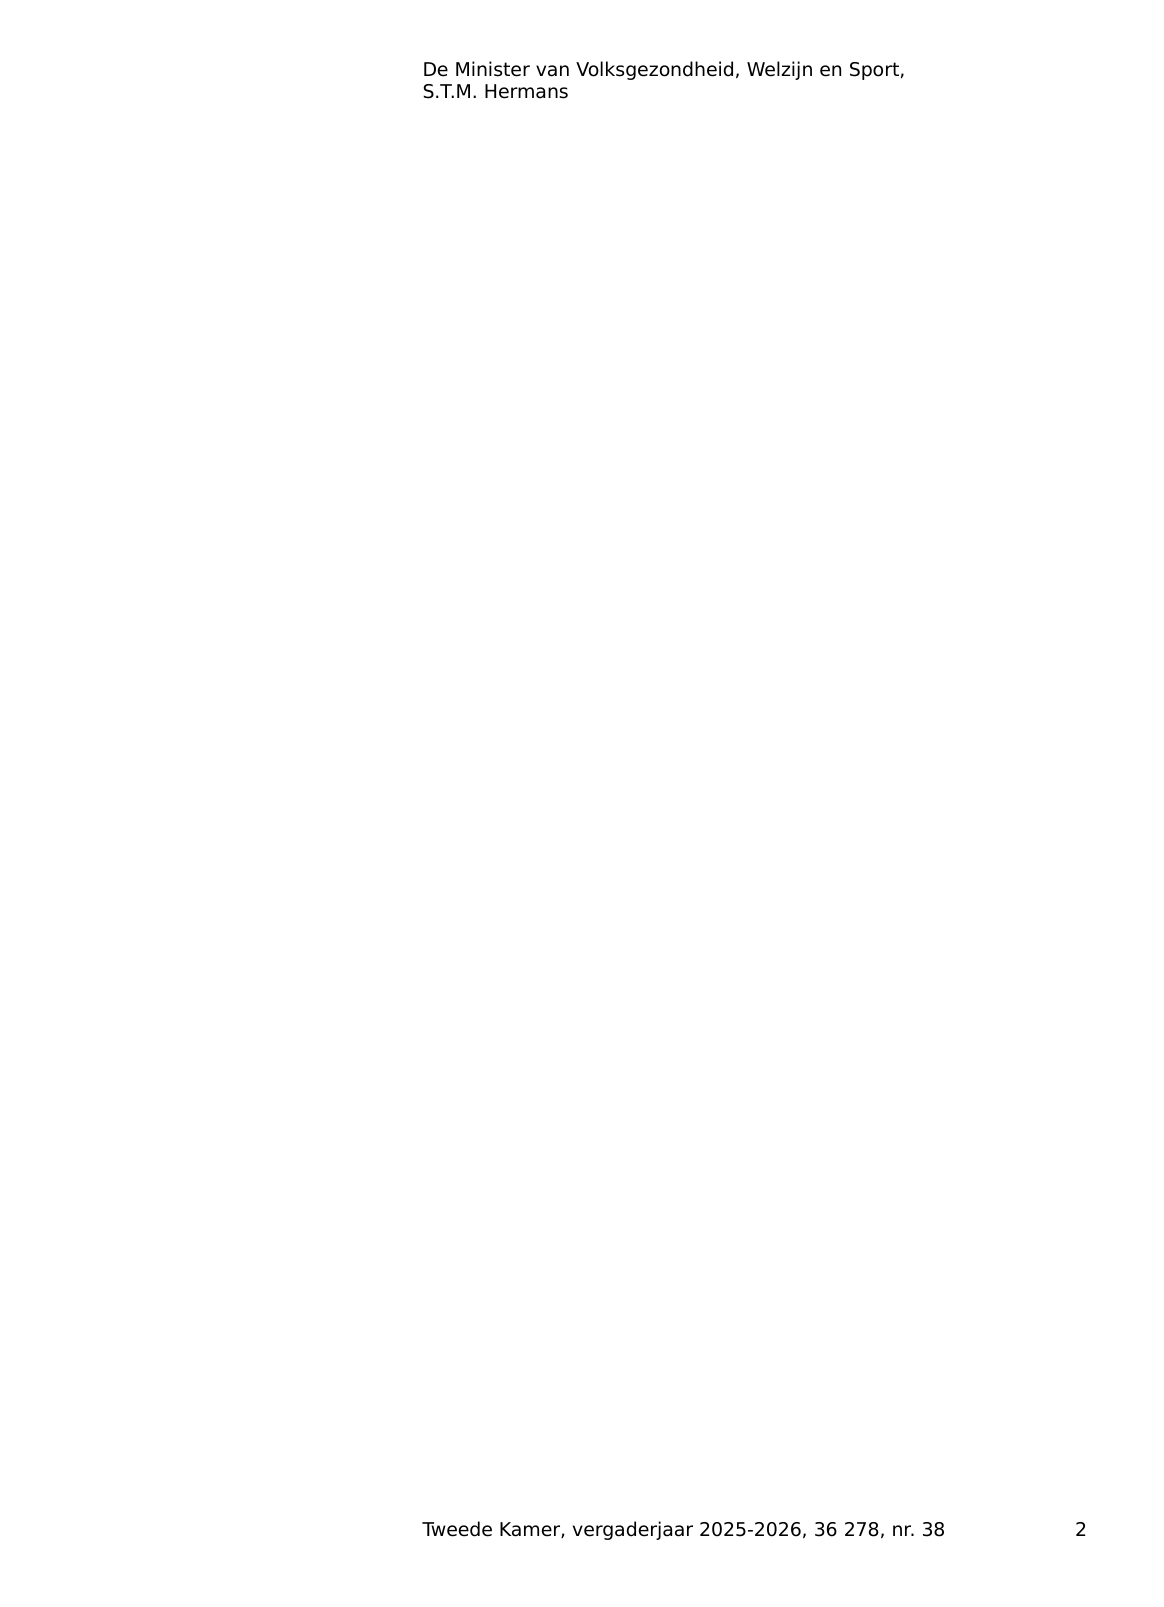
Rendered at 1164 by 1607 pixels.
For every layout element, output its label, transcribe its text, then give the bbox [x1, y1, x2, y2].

text De Minister van Volksgezondheid, Welzijn en Sport, S.T.M. Hermans [422, 59, 1087, 103]
